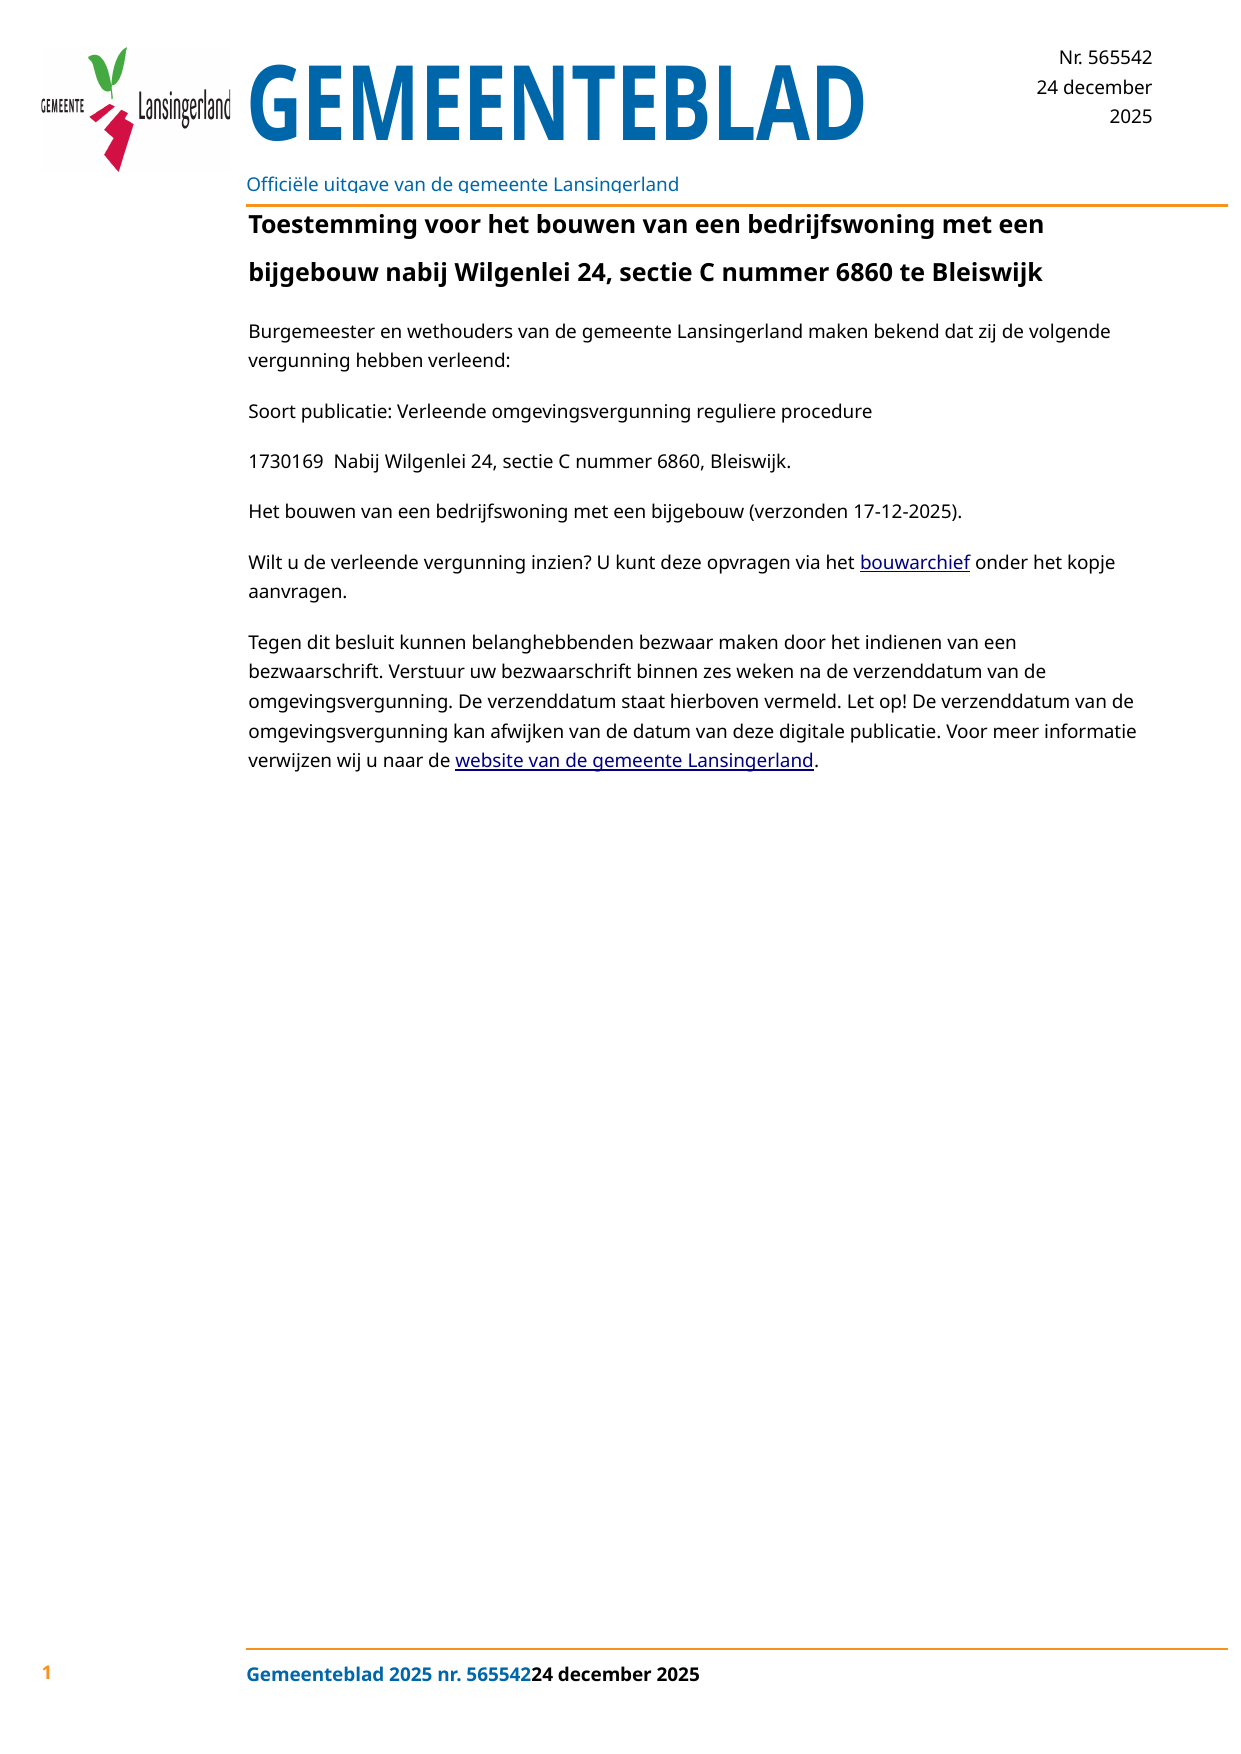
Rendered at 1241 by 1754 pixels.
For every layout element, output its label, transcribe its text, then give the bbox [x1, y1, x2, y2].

text 1730169 Nabij Wilgenlei 24, sectie C nummer 6860, Bleiswijk. [248, 448, 1152, 474]
text Wilt u de verleende vergunning inzien? U kunt deze opvragen via het bouwarchief onder het kopje aanvragen. [248, 549, 1152, 604]
picture [41, 47, 231, 172]
text Toestemming voor het bouwen van een bedrijfswoning met een bijgebouw nabij Wilgenlei 24, sectie C nummer 6860 te Bleiswijk [248, 207, 1152, 288]
text Burgemeester en wethouders van de gemeente Lansingerland maken bekend dat zij de volgende vergunning hebben verleend: [248, 318, 1152, 373]
text Soort publicatie: Verleende omgevingsvergunning reguliere procedure [248, 398, 1152, 424]
text Tegen dit besluit kunnen belanghebbenden bezwaar maken door het indienen van een bezwaarschrift. Verstuur uw bezwaarschrift binnen zes weken na de verzenddatum van de omgevingsvergunning. De verzenddatum staat hierboven vermeld. Let op! De verzenddatum van de omgevingsvergunning kan afwijken van de datum van deze digitale publicatie. Voor meer informatie verwijzen wij u naar de website van de gemeente Lansingerland. [248, 629, 1152, 773]
text Het bouwen van een bedrijfswoning met een bijgebouw (verzonden 17-12-2025). [248, 499, 1152, 524]
